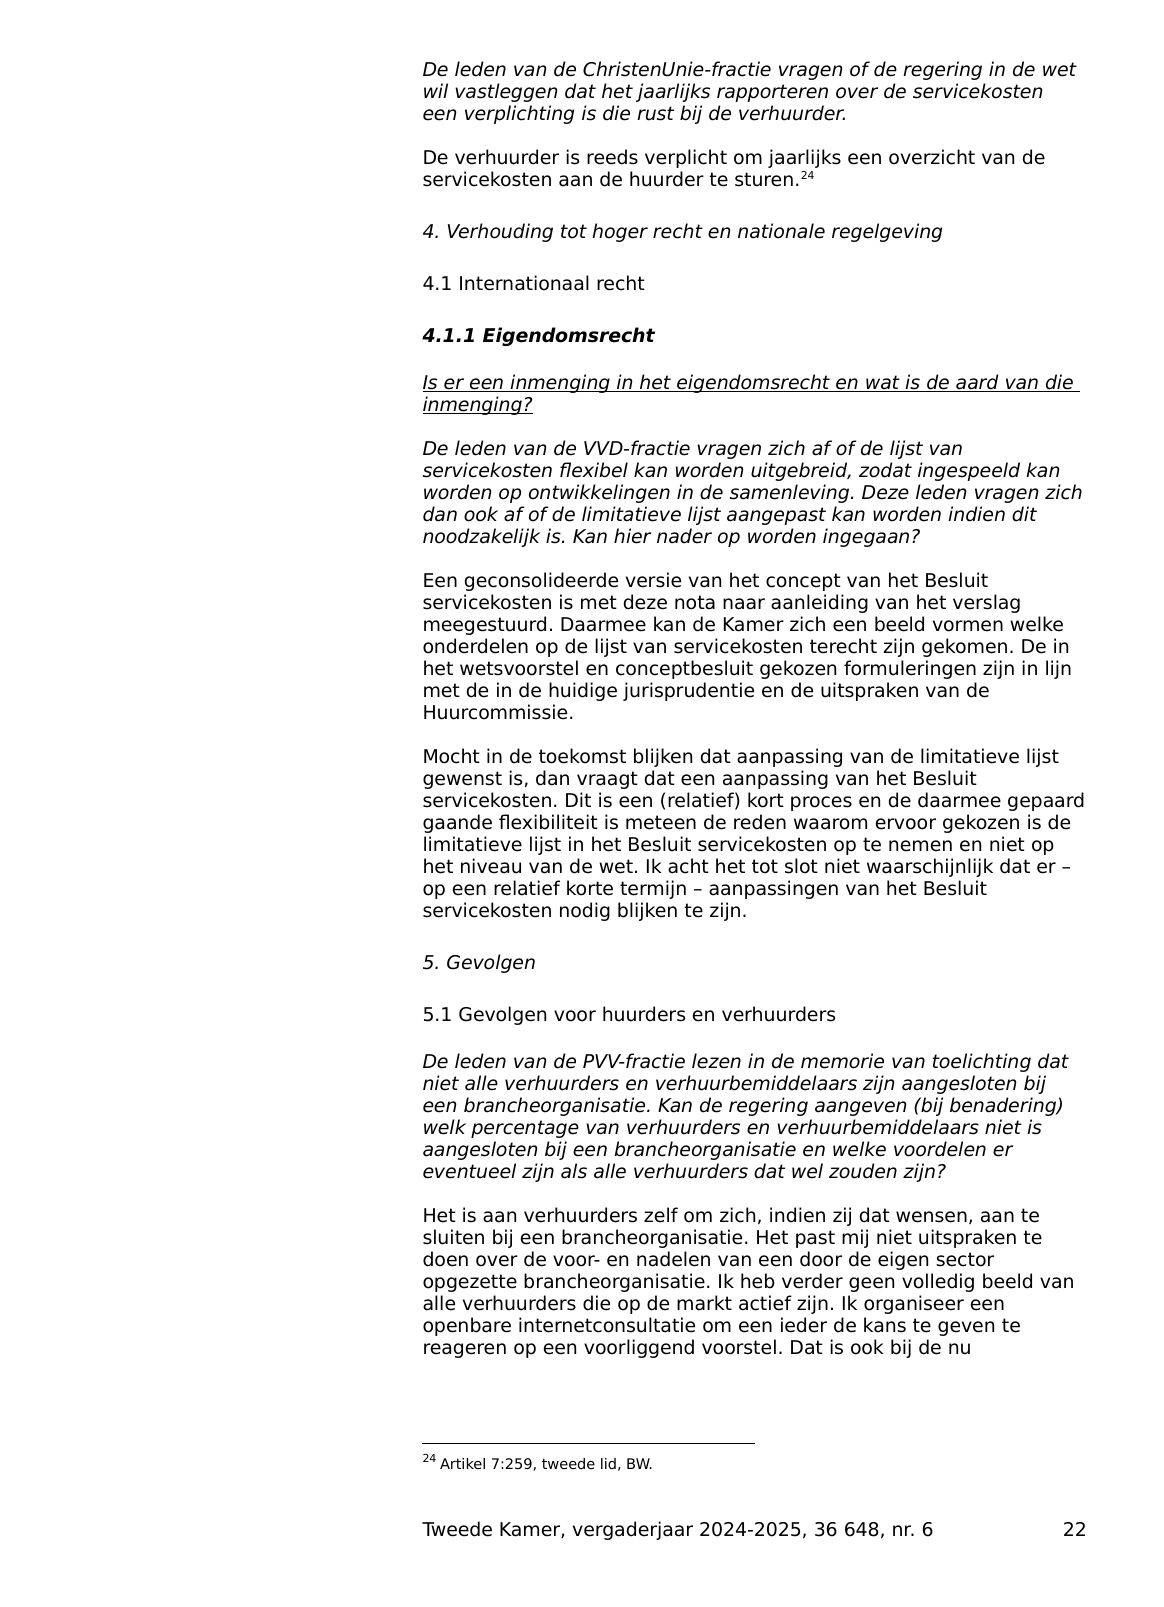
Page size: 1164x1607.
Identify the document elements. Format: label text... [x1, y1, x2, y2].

subtitle 4.1.1 Eigendomsrecht [422, 325, 1087, 347]
text De leden van de VVD-fractie vragen zich af of de lijst van servicekosten flexibel kan worden uitgebreid, zodat ingespeeld kan worden op ontwikkelingen in de samenleving. Deze leden vragen zich dan ook af of de limitatieve lijst aangepast kan worden indien dit noodzakelijk is. Kan hier nader op worden ingegaan? [422, 438, 1087, 548]
text De verhuurder is reeds verplicht om jaarlijks een overzicht van de servicekosten aan de huurder te sturen. [422, 147, 1087, 191]
subtitle 4.1 Internationaal recht [422, 273, 1087, 295]
text De leden van de PVV-fractie lezen in de memorie van toelichting dat niet alle verhuurders en verhuurbemiddelaars zijn aangesloten bij een brancheorganisatie. Kan de regering aangeven (bij benadering) welk percentage van verhuurders en verhuurbemiddelaars niet is aangesloten bij een brancheorganisatie en welke voordelen er eventueel zijn als alle verhuurders dat wel zouden zijn? [422, 1051, 1087, 1183]
text De leden van de ChristenUnie-fractie vragen of de regering in de wet wil vastleggen dat het jaarlijks rapporteren over de servicekosten een verplichting is die rust bij de verhuurder. [422, 59, 1087, 125]
text Mocht in de toekomst blijken dat aanpassing van de limitatieve lijst gewenst is, dan vraagt dat een aanpassing van het Besluit servicekosten. Dit is een (relatief) kort proces en de daarmee gepaard gaande flexibiliteit is meteen de reden waarom ervoor gekozen is de limitatieve lijst in het Besluit servicekosten op te nemen en niet op het niveau van de wet. Ik acht het tot slot niet waarschijnlijk dat er – op een relatief korte termijn – aanpassingen van het Besluit servicekosten nodig blijken te zijn. [422, 746, 1087, 922]
text Een geconsolideerde versie van het concept van het Besluit servicekosten is met deze nota naar aanleiding van het verslag meegestuurd. Daarmee kan de Kamer zich een beeld vormen welke onderdelen op de lijst van servicekosten terecht zijn gekomen. De in het wetsvoorstel en conceptbesluit gekozen formuleringen zijn in lijn met de in de huidige jurisprudentie en de uitspraken van de Huurcommissie. [422, 570, 1087, 724]
subtitle 5.1 Gevolgen voor huurders en verhuurders [422, 1004, 1087, 1026]
text Het is aan verhuurders zelf om zich, indien zij dat wensen, aan te sluiten bij een brancheorganisatie. Het past mij niet uitspraken te doen over de voor- en nadelen van een door de eigen sector opgezette brancheorganisatie. Ik heb verder geen volledig beeld van alle verhuurders die op de markt actief zijn. Ik organiseer een openbare internetconsultatie om een ieder de kans te geven te reageren op een voorliggend voorstel. Dat is ook bij de nu [422, 1205, 1087, 1359]
text Artikel 7:259, tweede lid, BW. [422, 1452, 1087, 1474]
subtitle 5. Gevolgen [422, 952, 1087, 974]
subtitle Is er een inmenging in het eigendomsrecht en wat is de aard van die inmenging? [422, 372, 1087, 416]
subtitle 4. Verhouding tot hoger recht en nationale regelgeving [422, 221, 1087, 243]
